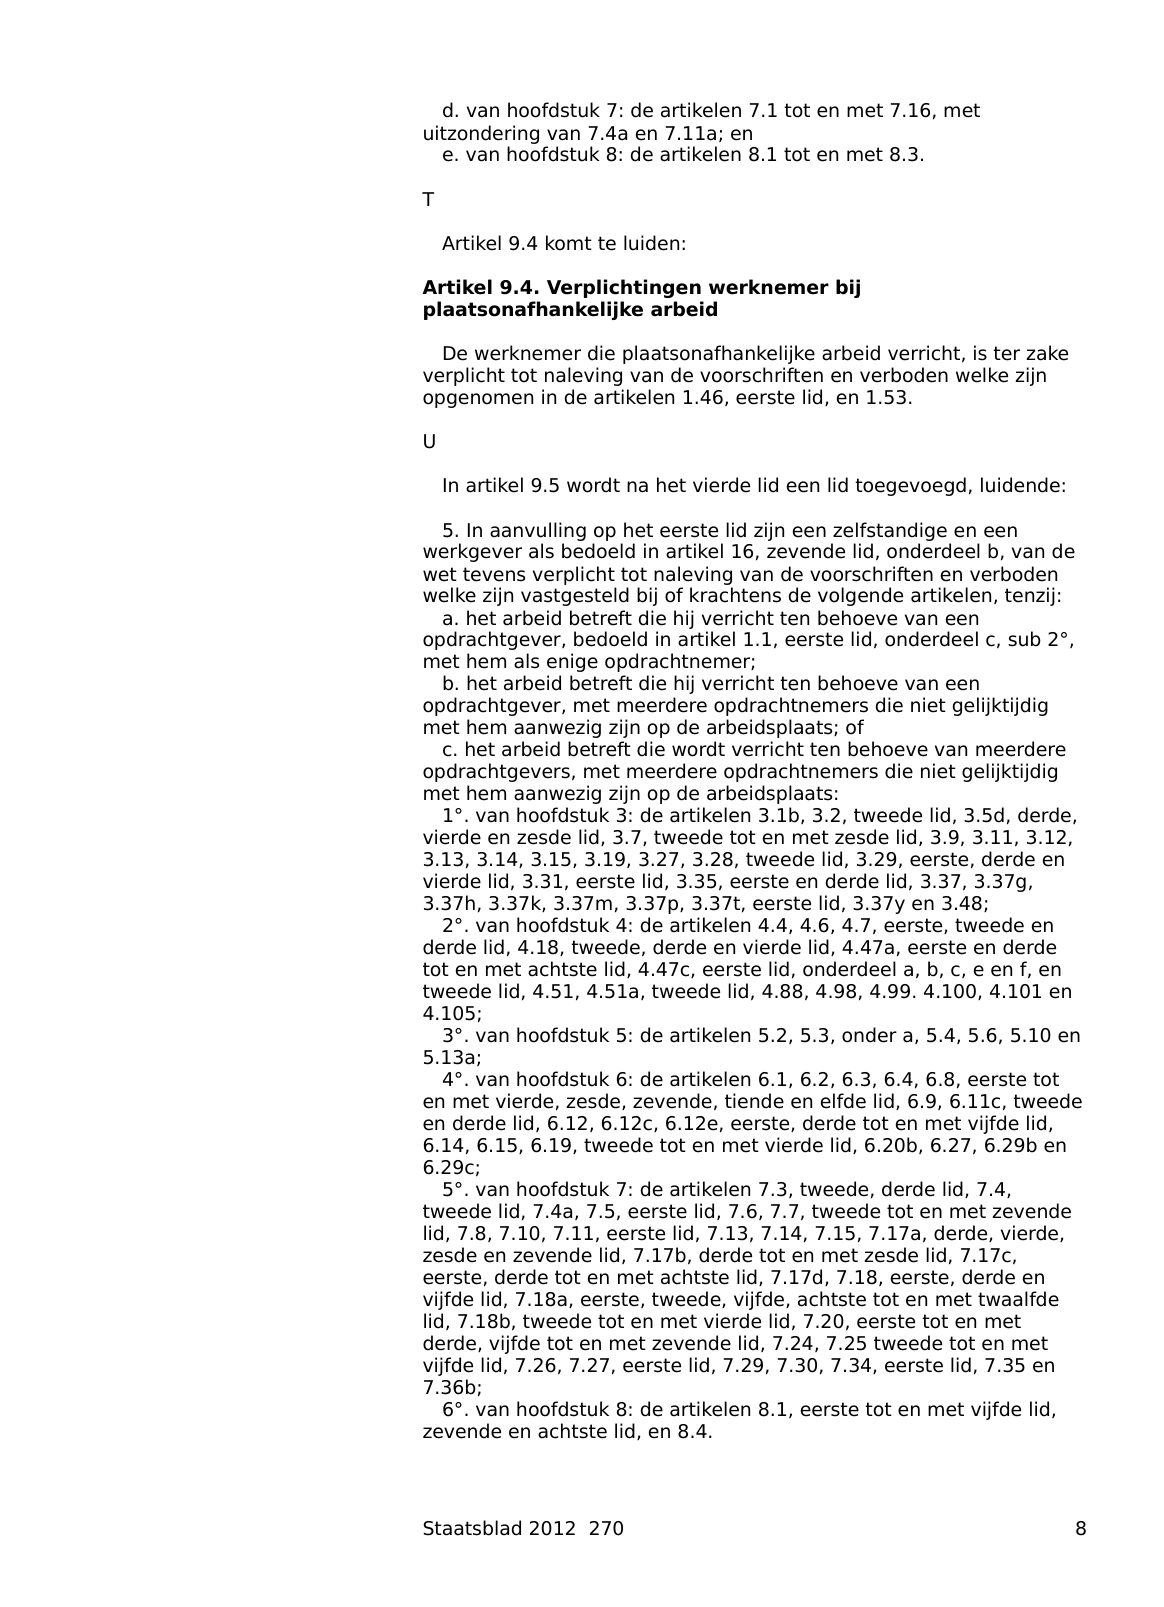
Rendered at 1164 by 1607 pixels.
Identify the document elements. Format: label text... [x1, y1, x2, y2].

text e. van hoofdstuk 8: de artikelen 8.1 tot en met 8.3. [422, 144, 1087, 166]
text In artikel 9.5 wordt na het vierde lid een lid toegevoegd, luidende: [422, 475, 1087, 497]
text 4°. van hoofdstuk 6: de artikelen 6.1, 6.2, 6.3, 6.4, 6.8, eerste tot en met vierde, zesde, zevende, tiende en elfde lid, 6.9, 6.11c, tweede en derde lid, 6.12, 6.12c, 6.12e, eerste, derde tot en met vijfde lid, 6.14, 6.15, 6.19, tweede tot en met vierde lid, 6.20b, 6.27, 6.29b en 6.29c; [422, 1069, 1087, 1179]
text c. het arbeid betreft die wordt verricht ten behoeve van meerdere opdrachtgevers, met meerdere opdrachtnemers die niet gelijktijdig met hem aanwezig zijn op de arbeidsplaats: [422, 739, 1087, 805]
text 1°. van hoofdstuk 3: de artikelen 3.1b, 3.2, tweede lid, 3.5d, derde, vierde en zesde lid, 3.7, tweede tot en met zesde lid, 3.9, 3.11, 3.12, 3.13, 3.14, 3.15, 3.19, 3.27, 3.28, tweede lid, 3.29, eerste, derde en vierde lid, 3.31, eerste lid, 3.35, eerste en derde lid, 3.37, 3.37g, 3.37h, 3.37k, 3.37m, 3.37p, 3.37t, eerste lid, 3.37y en 3.48; [422, 805, 1087, 915]
text 5. In aanvulling op het eerste lid zijn een zelfstandige en een werkgever als bedoeld in artikel 16, zevende lid, onderdeel b, van de wet tevens verplicht tot naleving van de voorschriften en verboden welke zijn vastgesteld bij of krachtens de volgende artikelen, tenzij: [422, 519, 1087, 607]
text U [422, 431, 1087, 453]
text 3°. van hoofdstuk 5: de artikelen 5.2, 5.3, onder a, 5.4, 5.6, 5.10 en 5.13a; [422, 1025, 1087, 1069]
text d. van hoofdstuk 7: de artikelen 7.1 tot en met 7.16, met uitzondering van 7.4a en 7.11a; en [422, 100, 1087, 144]
text Artikel 9.4 komt te luiden: [422, 233, 1087, 255]
text 6°. van hoofdstuk 8: de artikelen 8.1, eerste tot en met vijfde lid, zevende en achtste lid, en 8.4. [422, 1399, 1087, 1443]
subtitle Artikel 9.4. Verplichtingen werknemer bij plaatsonafhankelijke arbeid [422, 277, 1087, 321]
text b. het arbeid betreft die hij verricht ten behoeve van een opdrachtgever, met meerdere opdrachtnemers die niet gelijktijdig met hem aanwezig zijn op de arbeidsplaats; of [422, 673, 1087, 739]
text a. het arbeid betreft die hij verricht ten behoeve van een opdrachtgever, bedoeld in artikel 1.1, eerste lid, onderdeel c, sub 2°, met hem als enige opdrachtnemer; [422, 607, 1087, 673]
text De werknemer die plaatsonafhankelijke arbeid verricht, is ter zake verplicht tot naleving van de voorschriften en verboden welke zijn opgenomen in de artikelen 1.46, eerste lid, en 1.53. [422, 343, 1087, 409]
text 5°. van hoofdstuk 7: de artikelen 7.3, tweede, derde lid, 7.4, tweede lid, 7.4a, 7.5, eerste lid, 7.6, 7.7, tweede tot en met zevende lid, 7.8, 7.10, 7.11, eerste lid, 7.13, 7.14, 7.15, 7.17a, derde, vierde, zesde en zevende lid, 7.17b, derde tot en met zesde lid, 7.17c, eerste, derde tot en met achtste lid, 7.17d, 7.18, eerste, derde en vijfde lid, 7.18a, eerste, tweede, vijfde, achtste tot en met twaalfde lid, 7.18b, tweede tot en met vierde lid, 7.20, eerste tot en met derde, vijfde tot en met zevende lid, 7.24, 7.25 tweede tot en met vijfde lid, 7.26, 7.27, eerste lid, 7.29, 7.30, 7.34, eerste lid, 7.35 en 7.36b; [422, 1179, 1087, 1399]
text 2°. van hoofdstuk 4: de artikelen 4.4, 4.6, 4.7, eerste, tweede en derde lid, 4.18, tweede, derde en vierde lid, 4.47a, eerste en derde tot en met achtste lid, 4.47c, eerste lid, onderdeel a, b, c, e en f, en tweede lid, 4.51, 4.51a, tweede lid, 4.88, 4.98, 4.99. 4.100, 4.101 en 4.105; [422, 915, 1087, 1025]
text T [422, 188, 1087, 211]
